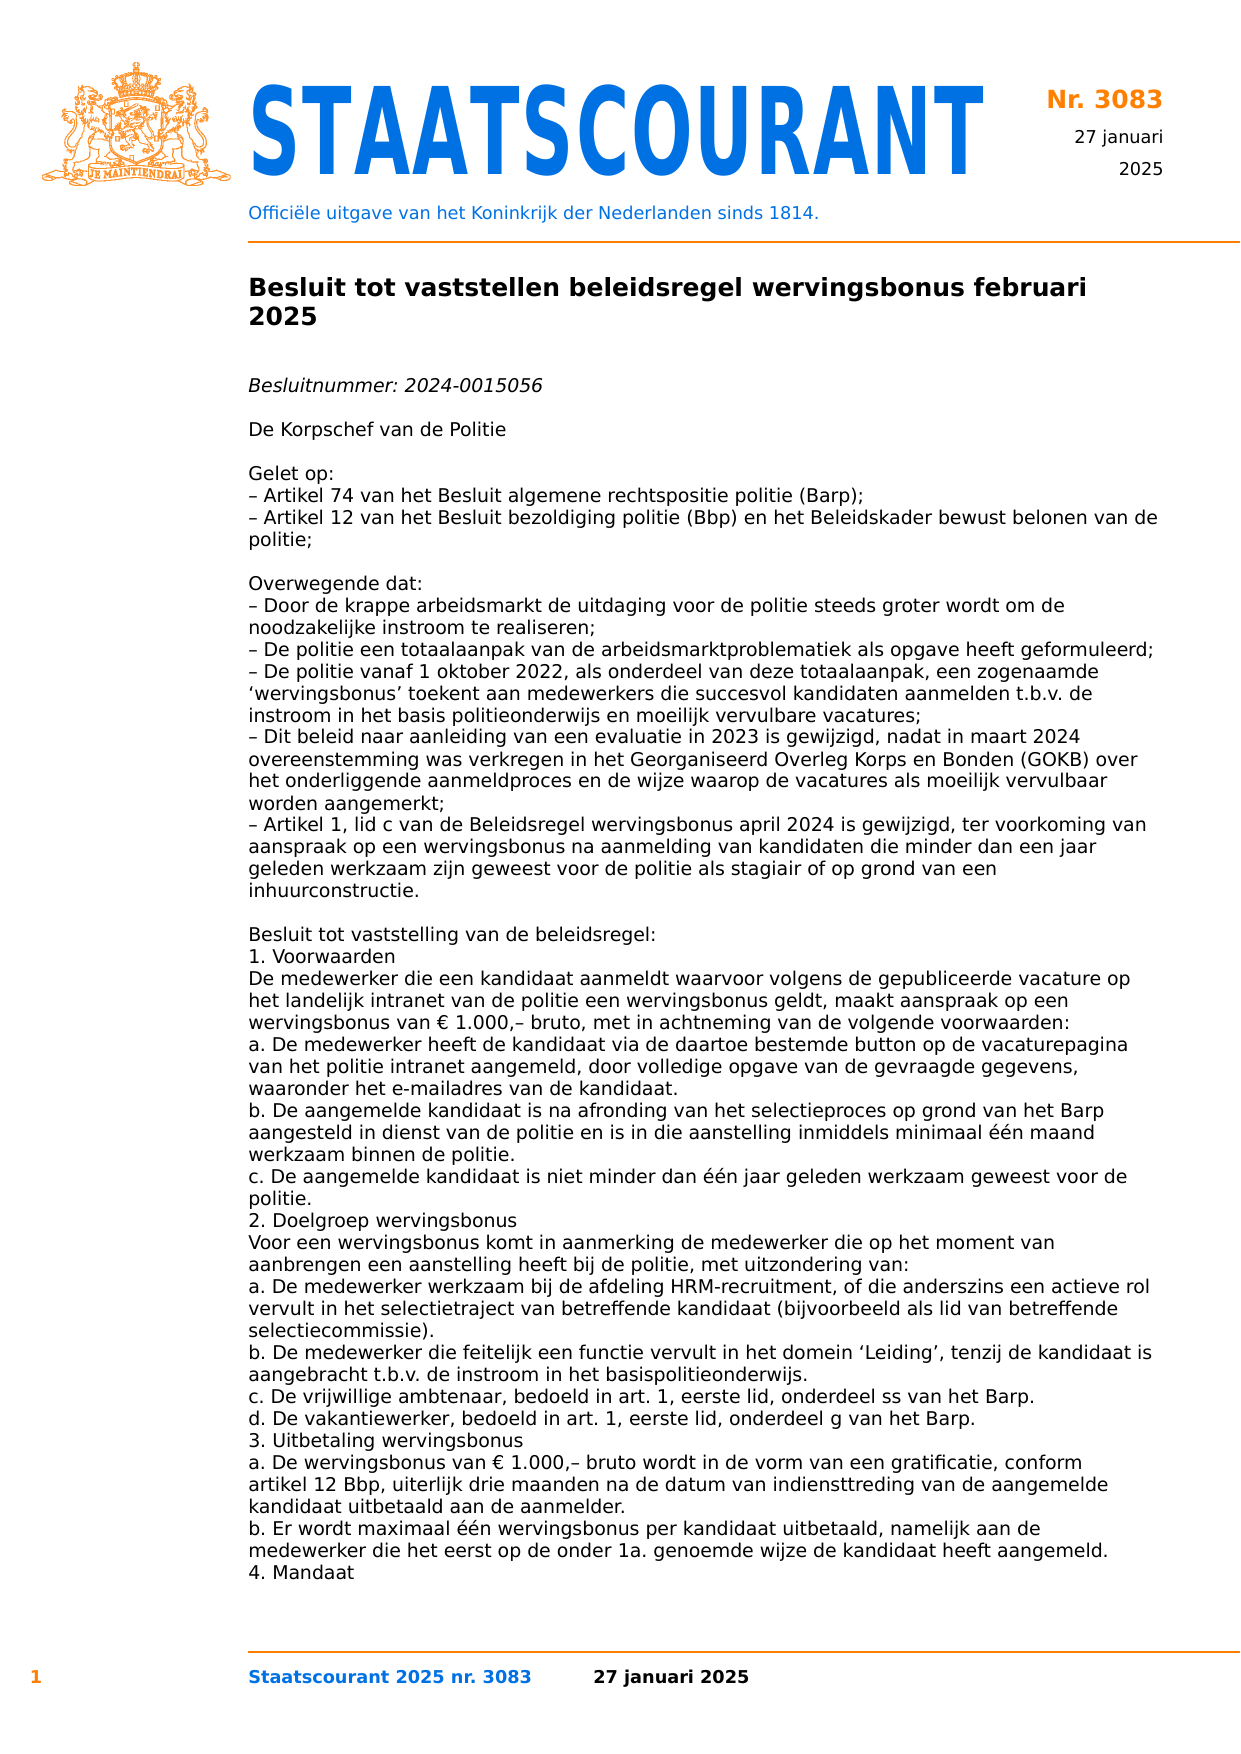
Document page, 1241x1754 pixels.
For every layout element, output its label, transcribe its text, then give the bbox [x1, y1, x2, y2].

table_cell 27 januari [998, 121, 1240, 153]
text – De politie vanaf 1 oktober 2022, als onderdeel van deze totaalaanpak, een zogenaamde ‘wervingsbonus’ toekent aan medewerkers die succesvol kandidaten aanmelden t.b.v. de instroom in het basis politieonderwijs en moeilijk vervulbare vacatures; [248, 661, 1163, 726]
text a. De medewerker heeft de kandidaat via de daartoe bestemde button op de vacaturepagina van het politie intranet aangemeld, door volledige opgave van de gevraagde gegevens, waaronder het e-mailadres van de kandidaat. [248, 1034, 1163, 1100]
picture [41, 62, 231, 186]
text Voor een wervingsbonus komt in aanmerking de medewerker die op het moment van aanbrengen een aanstelling heeft bij de politie, met uitzondering van: [248, 1232, 1163, 1276]
subtitle Besluit tot vaststellen beleidsregel wervingsbonus februari 2025 [248, 273, 1163, 331]
text De Korpschef van de Politie [248, 419, 1163, 441]
text De medewerker die een kandidaat aanmeldt waarvoor volgens de gepubliceerde vacature op het landelijk intranet van de politie een wervingsbonus geldt, maakt aanspraak op een wervingsbonus van € 1.000,– bruto, met in achtneming van de volgende voorwaarden: [248, 968, 1163, 1034]
text Besluit tot vaststelling van de beleidsregel: [248, 924, 1163, 946]
text b. De aangemelde kandidaat is na afronding van het selectieproces op grond van het Barp aangesteld in dienst van de politie en is in die aanstelling inmiddels minimaal één maand werkzaam binnen de politie. [248, 1100, 1163, 1166]
text – Artikel 1, lid c van de Beleidsregel wervingsbonus april 2024 is gewijzigd, ter voorkoming van aanspraak op een wervingsbonus na aanmelding van kandidaten die minder dan een jaar geleden werkzaam zijn geweest voor de politie als stagiair of op grond van een inhuurconstructie. [248, 814, 1163, 902]
table_header [25, 62, 248, 241]
text Gelet op: [248, 463, 1163, 485]
text Overwegende dat: [248, 573, 1163, 594]
text b. Er wordt maximaal één wervingsbonus per kandidaat uitbetaald, namelijk aan de medewerker die het eerst op de onder 1a. genoemde wijze de kandidaat heeft aangemeld. [248, 1518, 1163, 1562]
text a. De medewerker werkzaam bij de afdeling HRM-recruitment, of die anderszins een actieve rol vervult in het selectietraject van betreffende kandidaat (bijvoorbeeld als lid van betreffende selectiecommissie). [248, 1276, 1163, 1342]
text 1. Voorwaarden [248, 946, 1163, 968]
text – De politie een totaalaanpak van de arbeidsmarktproblematiek als opgave heeft geformuleerd; [248, 638, 1163, 661]
text c. De vrijwillige ambtenaar, bedoeld in art. 1, eerste lid, onderdeel ss van het Barp. [248, 1386, 1163, 1408]
text 3. Uitbetaling wervingsbonus [248, 1430, 1163, 1452]
text – Artikel 12 van het Besluit bezoldiging politie (Bbp) en het Beleidskader bewust belonen van de politie; [248, 507, 1163, 551]
text Besluitnummer: 2024-0015056 [248, 375, 1163, 397]
table_header STAATSCOURANT [248, 62, 998, 203]
text – Artikel 74 van het Besluit algemene rechtspositie politie (Barp); [248, 485, 1163, 507]
table_cell Officiële uitgave van het Koninkrijk der Nederlanden sinds 1814. [248, 203, 1240, 241]
text 4. Mandaat [248, 1562, 1163, 1583]
text b. De medewerker die feitelijk een functie vervult in het domein ‘Leiding’, tenzij de kandidaat is aangebracht t.b.v. de instroom in het basispolitieonderwijs. [248, 1342, 1163, 1386]
text 2. Doelgroep wervingsbonus [248, 1210, 1163, 1232]
text – Dit beleid naar aanleiding van een evaluatie in 2023 is gewijzigd, nadat in maart 2024 overeenstemming was verkregen in het Georganiseerd Overleg Korps en Bonden (GOKB) over het onderliggende aanmeldproces en de wijze waarop de vacatures als moeilijk vervulbaar worden aangemerkt; [248, 726, 1163, 814]
text – Door de krappe arbeidsmarkt de uitdaging voor de politie steeds groter wordt om de noodzakelijke instroom te realiseren; [248, 594, 1163, 638]
text a. De wervingsbonus van € 1.000,– bruto wordt in de vorm van een gratificatie, conform artikel 12 Bbp, uiterlijk drie maanden na de datum van indiensttreding van de aangemelde kandidaat uitbetaald aan de aanmelder. [248, 1452, 1163, 1518]
table_header Nr. 3083 [998, 62, 1240, 121]
text c. De aangemelde kandidaat is niet minder dan één jaar geleden werkzaam geweest voor de politie. [248, 1166, 1163, 1210]
text d. De vakantiewerker, bedoeld in art. 1, eerste lid, onderdeel g van het Barp. [248, 1408, 1163, 1430]
table_cell 2025 [998, 153, 1240, 203]
